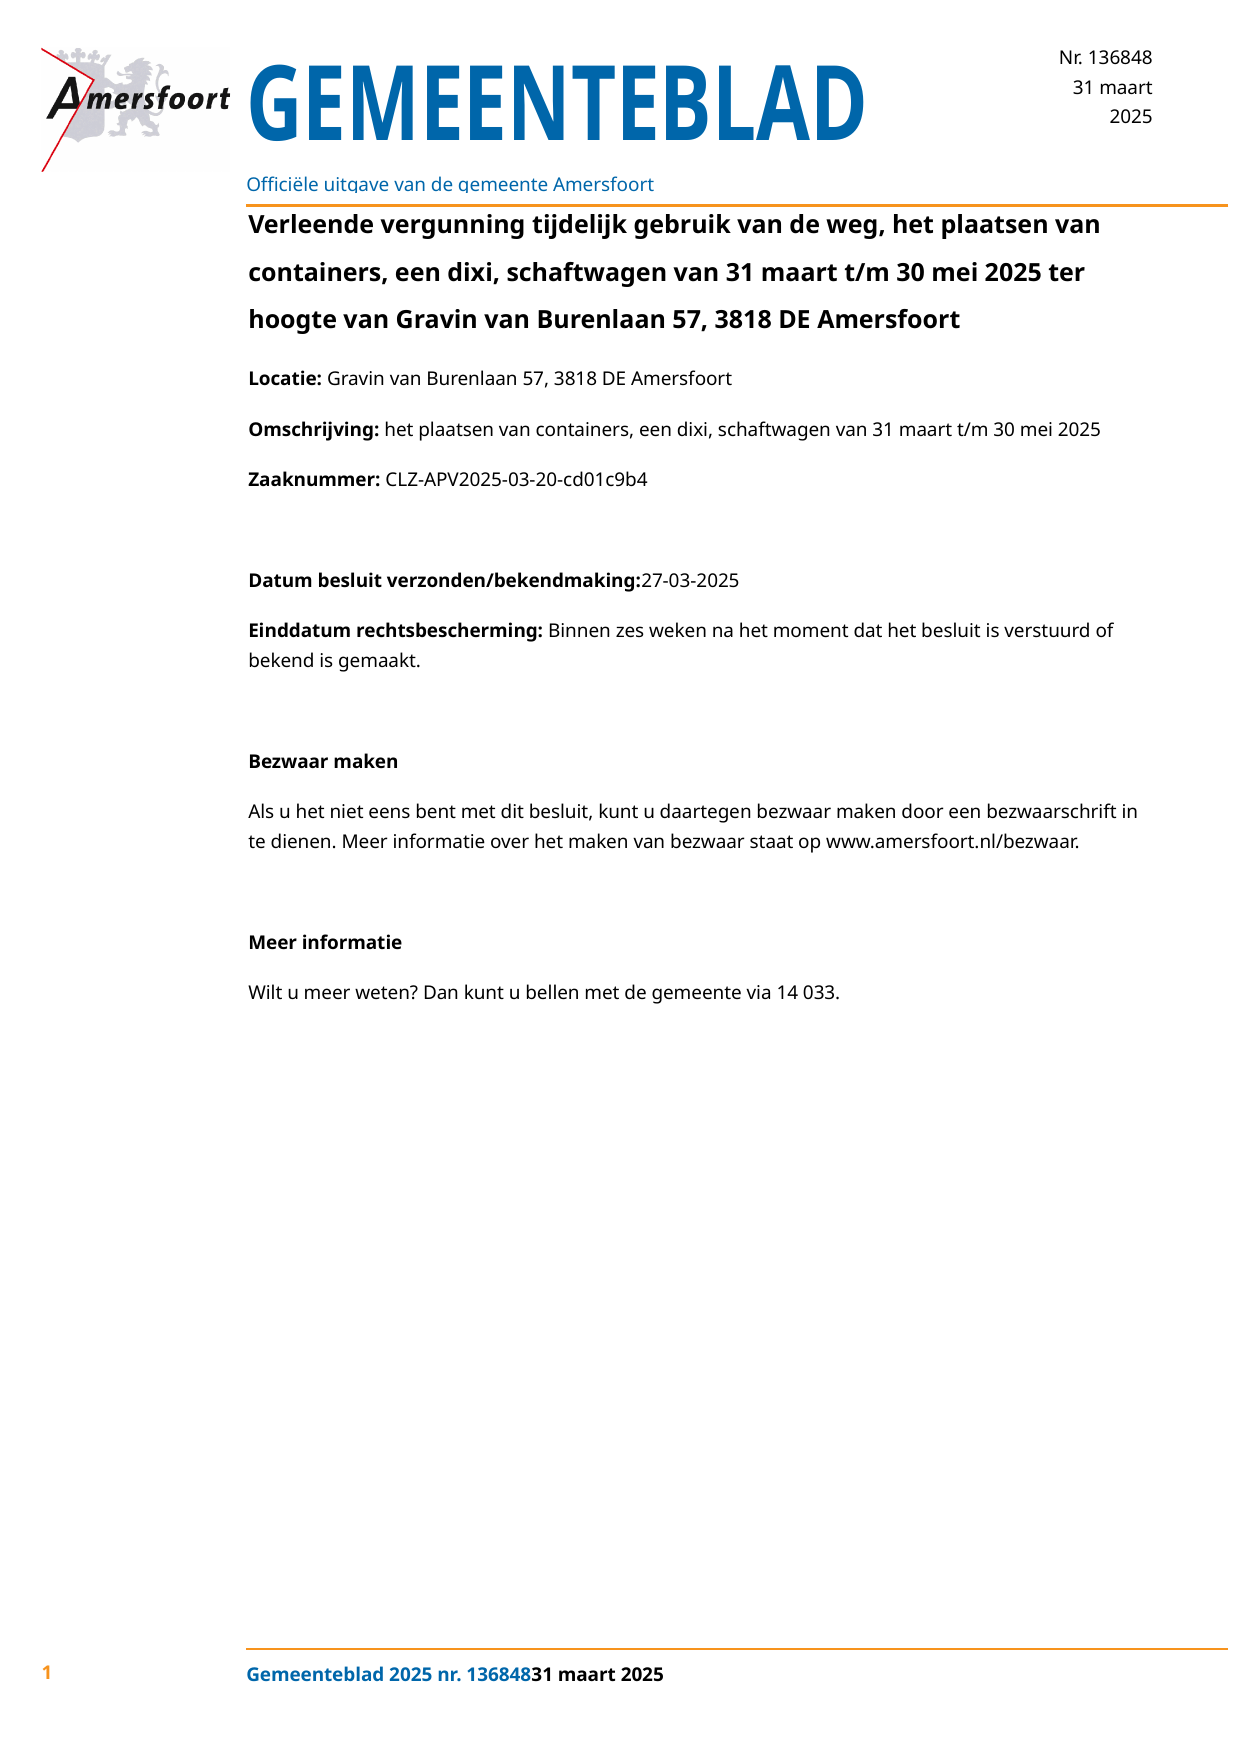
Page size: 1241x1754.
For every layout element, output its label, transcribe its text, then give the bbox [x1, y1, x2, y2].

text Datum besluit verzonden/bekendmaking:27-03-2025 [248, 567, 1152, 593]
picture [41, 47, 231, 172]
text Locatie: Gravin van Burenlaan 57, 3818 DE Amersfoort [248, 366, 1152, 391]
text Einddatum rechtsbescherming: Binnen zes weken na het moment dat het besluit is verstuurd of bekend is gemaakt. [248, 618, 1152, 673]
text Omschrijving: het plaatsen van containers, een dixi, schaftwagen van 31 maart t/m 30 mei 2025 [248, 416, 1152, 442]
text Als u het niet eens bent met dit besluit, kunt u daartegen bezwaar maken door een bezwaarschrift in te dienen. Meer informatie over het maken van bezwaar staat op www.amersfoort.nl/bezwaar. [248, 798, 1152, 854]
text Verleende vergunning tijdelijk gebruik van de weg, het plaatsen van containers, een dixi, schaftwagen van 31 maart t/m 30 mei 2025 ter hoogte van Gravin van Burenlaan 57, 3818 DE Amersfoort [248, 207, 1152, 336]
text Bezwaar maken [248, 748, 1152, 774]
text Wilt u meer weten? Dan kunt u bellen met de gemeente via 14 033. [248, 979, 1152, 1005]
text Zaaknummer: CLZ-APV2025-03-20-cd01c9b4 [248, 466, 1152, 492]
text Meer informatie [248, 929, 1152, 954]
